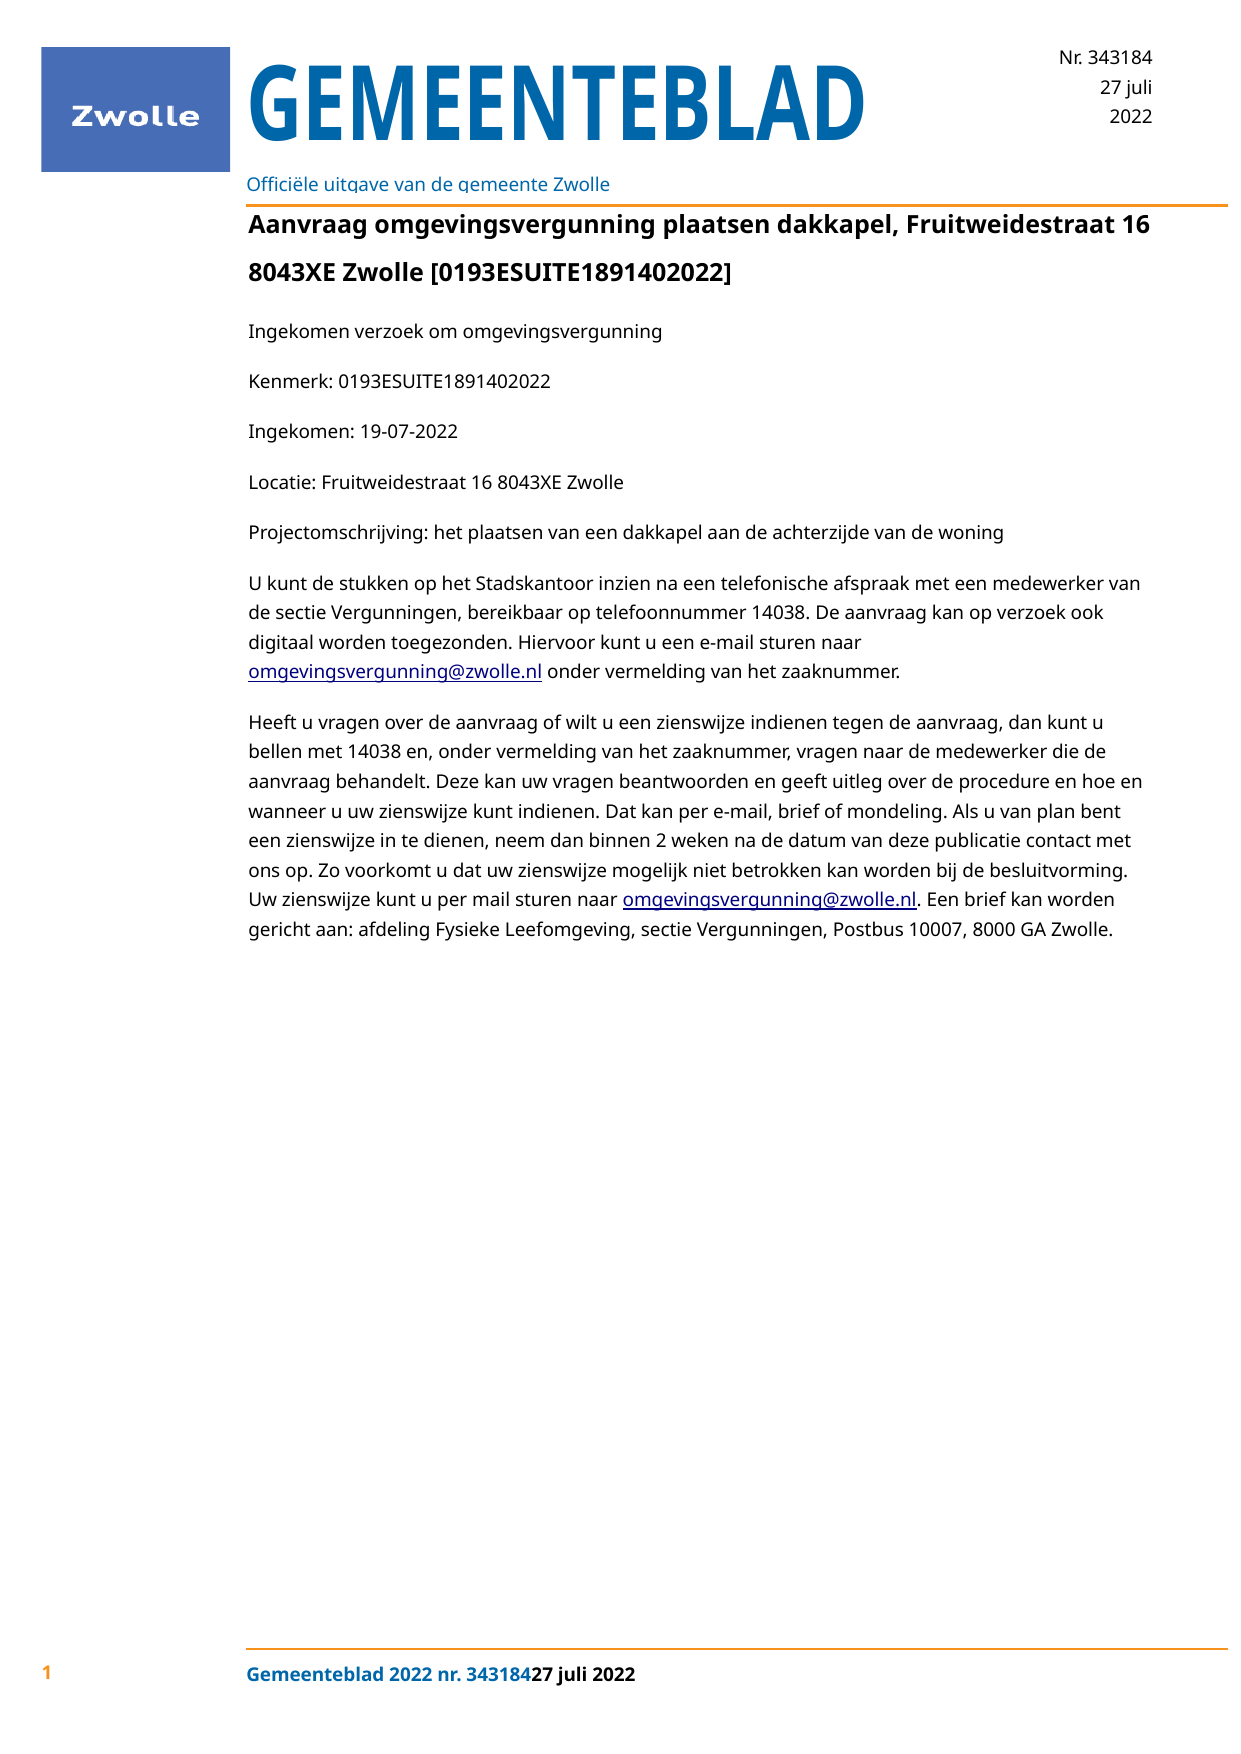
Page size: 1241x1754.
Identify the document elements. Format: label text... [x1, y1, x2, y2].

text Locatie: Fruitweidestraat 16 8043XE Zwolle [248, 469, 1152, 495]
text Projectomschrijving: het plaatsen van een dakkapel aan de achterzijde van de woning [248, 519, 1152, 545]
text Aanvraag omgevingsvergunning plaatsen dakkapel, Fruitweidestraat 16 8043XE Zwolle [0193ESUITE1891402022] [248, 207, 1152, 288]
text Heeft u vragen over de aanvraag of wilt u een zienswijze indienen tegen de aanvraag, dan kunt u bellen met 14038 en, onder vermelding van het zaaknummer, vragen naar de medewerker die de aanvraag behandelt. Deze kan uw vragen beantwoorden en geeft uitleg over de procedure en hoe en wanneer u uw zienswijze kunt indienen. Dat kan per e-mail, brief of mondeling. Als u van plan bent een zienswijze in te dienen, neem dan binnen 2 weken na de datum van deze publicatie contact met ons op. Zo voorkomt u dat uw zienswijze mogelijk niet betrokken kan worden bij de besluitvorming. Uw zienswijze kunt u per mail sturen naar omgevingsvergunning@zwolle.nl. Een brief kan worden gericht aan: afdeling Fysieke Leefomgeving, sectie Vergunningen, Postbus 10007, 8000 GA Zwolle. [248, 709, 1152, 942]
text Ingekomen: 19-07-2022 [248, 419, 1152, 444]
text Ingekomen verzoek om omgevingsvergunning [248, 318, 1152, 344]
text U kunt de stukken op het Stadskantoor inzien na een telefonische afspraak met een medewerker van de sectie Vergunningen, bereikbaar op telefoonnummer 14038. De aanvraag kan op verzoek ook digitaal worden toegezonden. Hiervoor kunt u een e-mail sturen naar omgevingsvergunning@zwolle.nl onder vermelding van het zaaknummer. [248, 570, 1152, 684]
text Kenmerk: 0193ESUITE1891402022 [248, 368, 1152, 394]
picture [41, 47, 231, 172]
